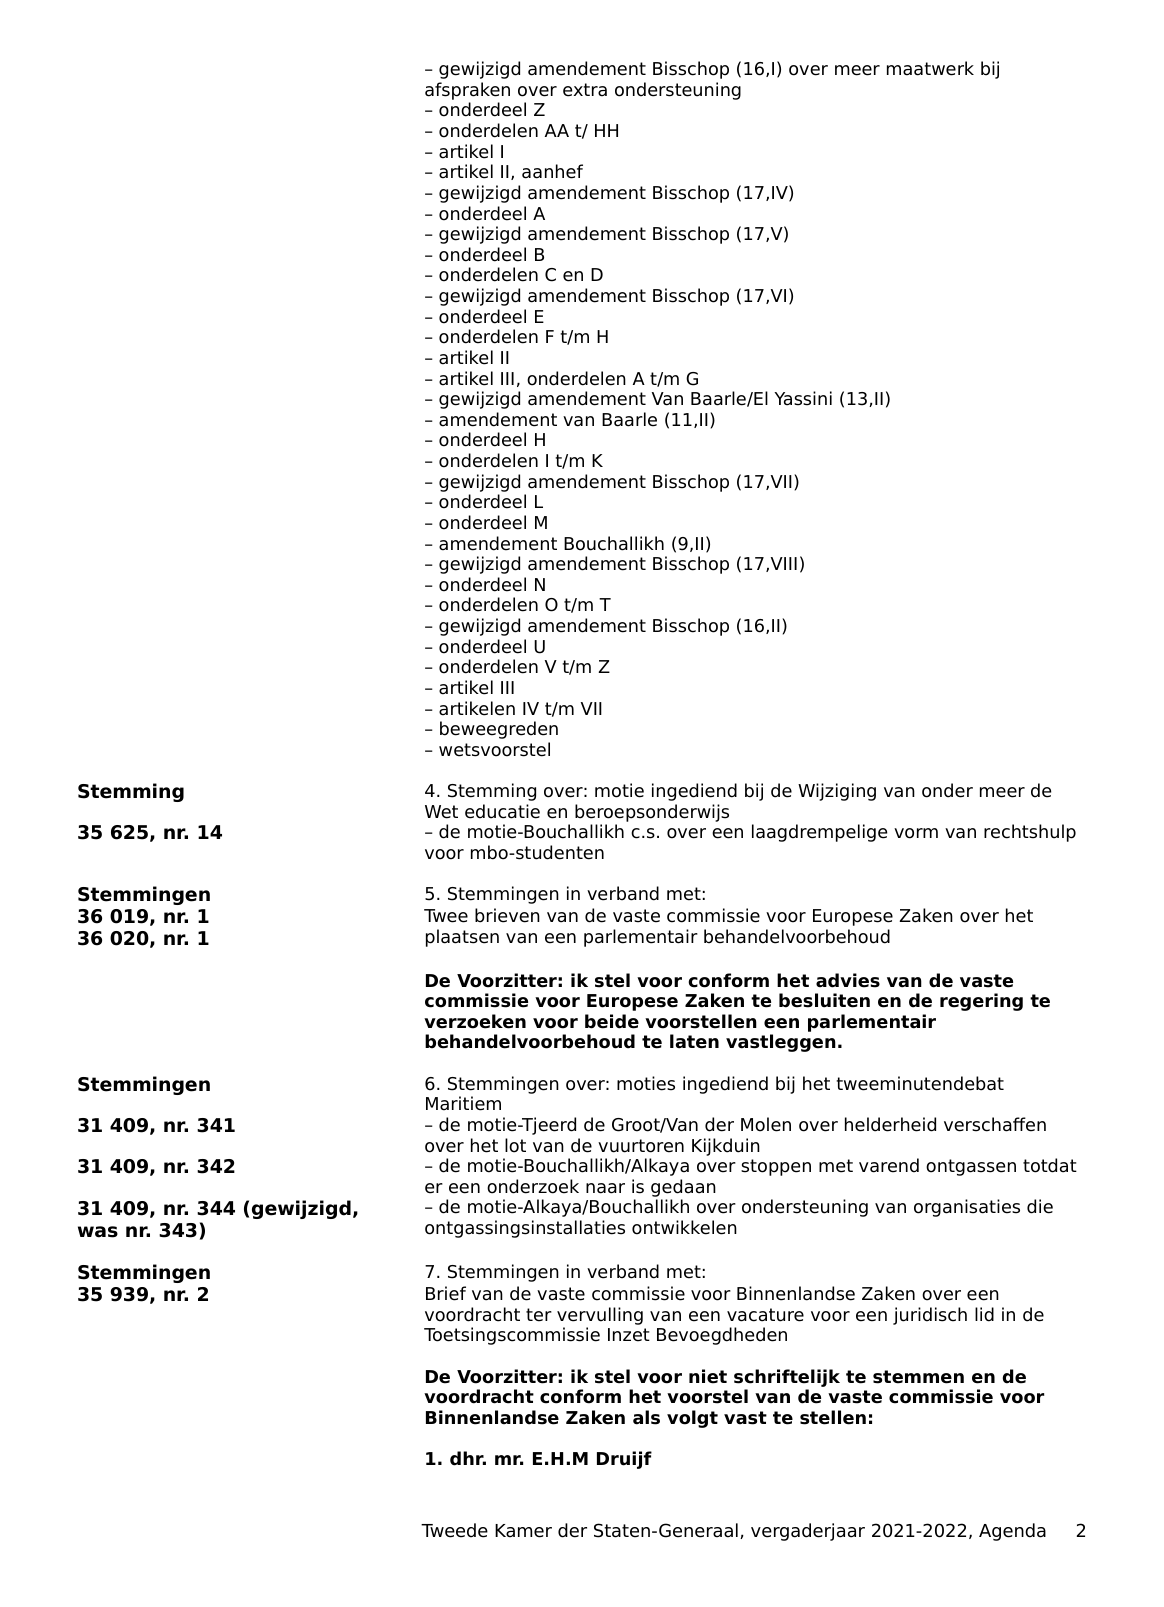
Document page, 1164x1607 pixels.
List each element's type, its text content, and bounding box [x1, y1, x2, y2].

table_cell – onderdeel H [418, 430, 1087, 451]
table_cell – onderdeel A [418, 204, 1087, 224]
table_cell 31 409, nr. 344 (gewijzigd, was nr. 343) [77, 1198, 401, 1241]
table_cell [401, 971, 418, 1053]
table_cell – de motie-Bouchallikh/Alkaya over stoppen met varend ontgassen totdat er een onderzoek naar is gedaan [418, 1156, 1087, 1197]
table_cell [418, 864, 1087, 884]
table_cell 7. Stemmingen in verband met: [418, 1262, 1087, 1284]
table_cell [77, 575, 401, 595]
table_cell Stemmingen [77, 884, 401, 906]
table_cell – onderdelen I t/m K [418, 451, 1087, 472]
table_cell [401, 389, 418, 410]
table_cell Stemmingen [77, 1262, 401, 1284]
table_cell [77, 1346, 401, 1367]
table_cell [77, 534, 401, 554]
table_cell [401, 245, 418, 265]
table_cell – de motie-Bouchallikh c.s. over een laagdrempelige vorm van rechtshulp voor mbo-studenten [418, 822, 1087, 863]
table_cell [401, 595, 418, 616]
table_cell – amendement van Baarle (11,II) [418, 410, 1087, 430]
table_cell – gewijzigd amendement Bisschop (17,VIII) [418, 554, 1087, 575]
table_cell [77, 740, 401, 760]
table_cell – artikel III [418, 678, 1087, 698]
table_cell – gewijzigd amendement Bisschop (17,VI) [418, 286, 1087, 307]
table_cell – beweegreden [418, 719, 1087, 740]
table_cell [401, 472, 418, 492]
table_cell 5. Stemmingen in verband met: [418, 884, 1087, 906]
table_cell – wetsvoorstel [418, 740, 1087, 760]
table_cell 4. Stemming over: motie ingediend bij de Wijziging van onder meer de Wet educatie en beroepsonderwijs [418, 781, 1087, 822]
table_cell [401, 719, 418, 740]
table_cell [77, 430, 401, 451]
table_cell [77, 204, 401, 224]
table_cell [401, 760, 418, 781]
table_cell – onderdeel M [418, 513, 1087, 533]
table_cell [401, 59, 418, 100]
table_cell [77, 142, 401, 162]
table_cell 1. dhr. mr. E.H.M Druijf [418, 1449, 1087, 1470]
table_cell – onderdelen F t/m H [418, 327, 1087, 348]
table_cell [401, 1346, 418, 1367]
table_cell [401, 121, 418, 142]
table_cell De Voorzitter: ik stel voor niet schriftelijk te stemmen en de voordracht conform het voorstel van de vaste commissie voor Binnenlandse Zaken als volgt vast te stellen: [418, 1367, 1087, 1428]
table_cell – artikel I [418, 142, 1087, 162]
table_cell [77, 121, 401, 142]
table_cell 6. Stemmingen over: moties ingediend bij het tweeminutendebat Maritiem [418, 1074, 1087, 1115]
table_cell [77, 369, 401, 389]
table_cell [401, 100, 418, 121]
table_cell [77, 265, 401, 286]
table_cell [401, 616, 418, 637]
table_cell – onderdelen C en D [418, 265, 1087, 286]
table_cell [77, 971, 401, 1053]
table_cell [77, 678, 401, 698]
table_cell [401, 327, 418, 348]
table_cell [77, 100, 401, 121]
table_cell [77, 864, 401, 884]
table_cell [418, 1346, 1087, 1367]
table_cell [401, 224, 418, 245]
table_cell – artikelen IV t/m VII [418, 699, 1087, 719]
table_cell [77, 657, 401, 678]
table_cell [401, 884, 418, 906]
table_cell [401, 699, 418, 719]
table_cell – onderdeel N [418, 575, 1087, 595]
table_cell [418, 1241, 1087, 1262]
table_cell [401, 1262, 418, 1284]
table_cell [401, 950, 418, 971]
table_cell [401, 307, 418, 327]
table_cell [77, 224, 401, 245]
table_cell [401, 1074, 418, 1115]
table_cell [77, 1241, 401, 1262]
table_cell [401, 513, 418, 533]
table_cell [77, 245, 401, 265]
table_cell – onderdeel L [418, 492, 1087, 513]
table_cell [77, 348, 401, 368]
table_cell [77, 1429, 401, 1449]
table_cell [401, 1115, 418, 1156]
table_cell [401, 678, 418, 698]
table_cell [77, 162, 401, 183]
table_cell [418, 950, 1087, 971]
table_cell [401, 1367, 418, 1428]
table_cell [401, 265, 418, 286]
table_cell [401, 822, 418, 863]
table_cell [401, 142, 418, 162]
table_cell [418, 1429, 1087, 1449]
table_cell [401, 1284, 418, 1346]
table_cell – artikel II [418, 348, 1087, 368]
table_cell [77, 472, 401, 492]
table_cell 36 019, nr. 1 36 020, nr. 1 [77, 906, 401, 950]
table_cell – onderdeel U [418, 637, 1087, 657]
table_cell – onderdeel Z [418, 100, 1087, 121]
table_cell – gewijzigd amendement Van Baarle/El Yassini (13,II) [418, 389, 1087, 410]
table_cell 31 409, nr. 342 [77, 1156, 401, 1197]
table_cell [77, 554, 401, 575]
table_cell [77, 492, 401, 513]
table_cell [401, 183, 418, 203]
table_cell – onderdelen AA t/ HH [418, 121, 1087, 142]
table_cell – onderdelen O t/m T [418, 595, 1087, 616]
table_cell [401, 637, 418, 657]
table_cell [401, 451, 418, 472]
table_cell [77, 513, 401, 533]
table_cell – onderdelen V t/m Z [418, 657, 1087, 678]
table_cell – onderdeel B [418, 245, 1087, 265]
table_cell [77, 451, 401, 472]
table_cell [401, 369, 418, 389]
table_cell [401, 906, 418, 950]
table_cell [401, 554, 418, 575]
table_cell [401, 657, 418, 678]
table_cell Stemmingen [77, 1074, 401, 1115]
table_cell – de motie-Alkaya/Bouchallikh over ondersteuning van organisaties die ontgassingsinstallaties ontwikkelen [418, 1198, 1087, 1241]
table_cell [401, 575, 418, 595]
table_cell – amendement Bouchallikh (9,II) [418, 534, 1087, 554]
table_cell [77, 637, 401, 657]
table_cell [77, 760, 401, 781]
table_cell [401, 204, 418, 224]
table_cell Stemming [77, 781, 401, 822]
table_cell [401, 348, 418, 368]
table_cell [401, 410, 418, 430]
table_cell [401, 1241, 418, 1262]
table_cell [401, 740, 418, 760]
table_cell 35 939, nr. 2 [77, 1284, 401, 1346]
table_cell De Voorzitter: ik stel voor conform het advies van de vaste commissie voor Europese Zaken te besluiten en de regering te verzoeken voor beide voorstellen een parlementair behandelvoorbehoud te laten vastleggen. [418, 971, 1087, 1053]
table_cell [418, 760, 1087, 781]
table_cell [401, 1198, 418, 1241]
table_cell – artikel II, aanhef [418, 162, 1087, 183]
table_cell Twee brieven van de vaste commissie voor Europese Zaken over het plaatsen van een parlementair behandelvoorbehoud [418, 906, 1087, 950]
table_cell [401, 492, 418, 513]
table_cell [77, 595, 401, 616]
table_cell [401, 1156, 418, 1197]
table_cell 31 409, nr. 341 [77, 1115, 401, 1156]
table_cell [401, 864, 418, 884]
table_cell [401, 430, 418, 451]
table_cell [77, 286, 401, 307]
table_cell [77, 1053, 401, 1074]
table_cell – gewijzigd amendement Bisschop (16,I) over meer maatwerk bij afspraken over extra ondersteuning [418, 59, 1087, 100]
table_cell [77, 699, 401, 719]
table_cell [77, 389, 401, 410]
table_cell [401, 1429, 418, 1449]
table_cell [77, 950, 401, 971]
table_cell – de motie-Tjeerd de Groot/Van der Molen over helderheid verschaffen over het lot van de vuurtoren Kijkduin [418, 1115, 1087, 1156]
table_cell [418, 1053, 1087, 1074]
table_cell [77, 327, 401, 348]
table_cell [77, 1367, 401, 1428]
table_cell [401, 1053, 418, 1074]
table_cell [77, 410, 401, 430]
table_cell [77, 307, 401, 327]
table_cell [401, 534, 418, 554]
table_cell – gewijzigd amendement Bisschop (17,V) [418, 224, 1087, 245]
table_cell [77, 59, 401, 100]
table_cell [401, 286, 418, 307]
table_cell [77, 1449, 401, 1470]
table_cell – onderdeel E [418, 307, 1087, 327]
table_cell [77, 719, 401, 740]
table_cell – gewijzigd amendement Bisschop (16,II) [418, 616, 1087, 637]
table_cell – artikel III, onderdelen A t/m G [418, 369, 1087, 389]
table_cell – gewijzigd amendement Bisschop (17,VII) [418, 472, 1087, 492]
table_cell [77, 183, 401, 203]
table_cell [401, 781, 418, 822]
table_cell Brief van de vaste commissie voor Binnenlandse Zaken over een voordracht ter vervulling van een vacature voor een juridisch lid in de Toetsingscommissie Inzet Bevoegdheden [418, 1284, 1087, 1346]
table_cell [77, 616, 401, 637]
table_cell 35 625, nr. 14 [77, 822, 401, 863]
table_cell [401, 162, 418, 183]
table_cell [401, 1449, 418, 1470]
table_cell – gewijzigd amendement Bisschop (17,IV) [418, 183, 1087, 203]
